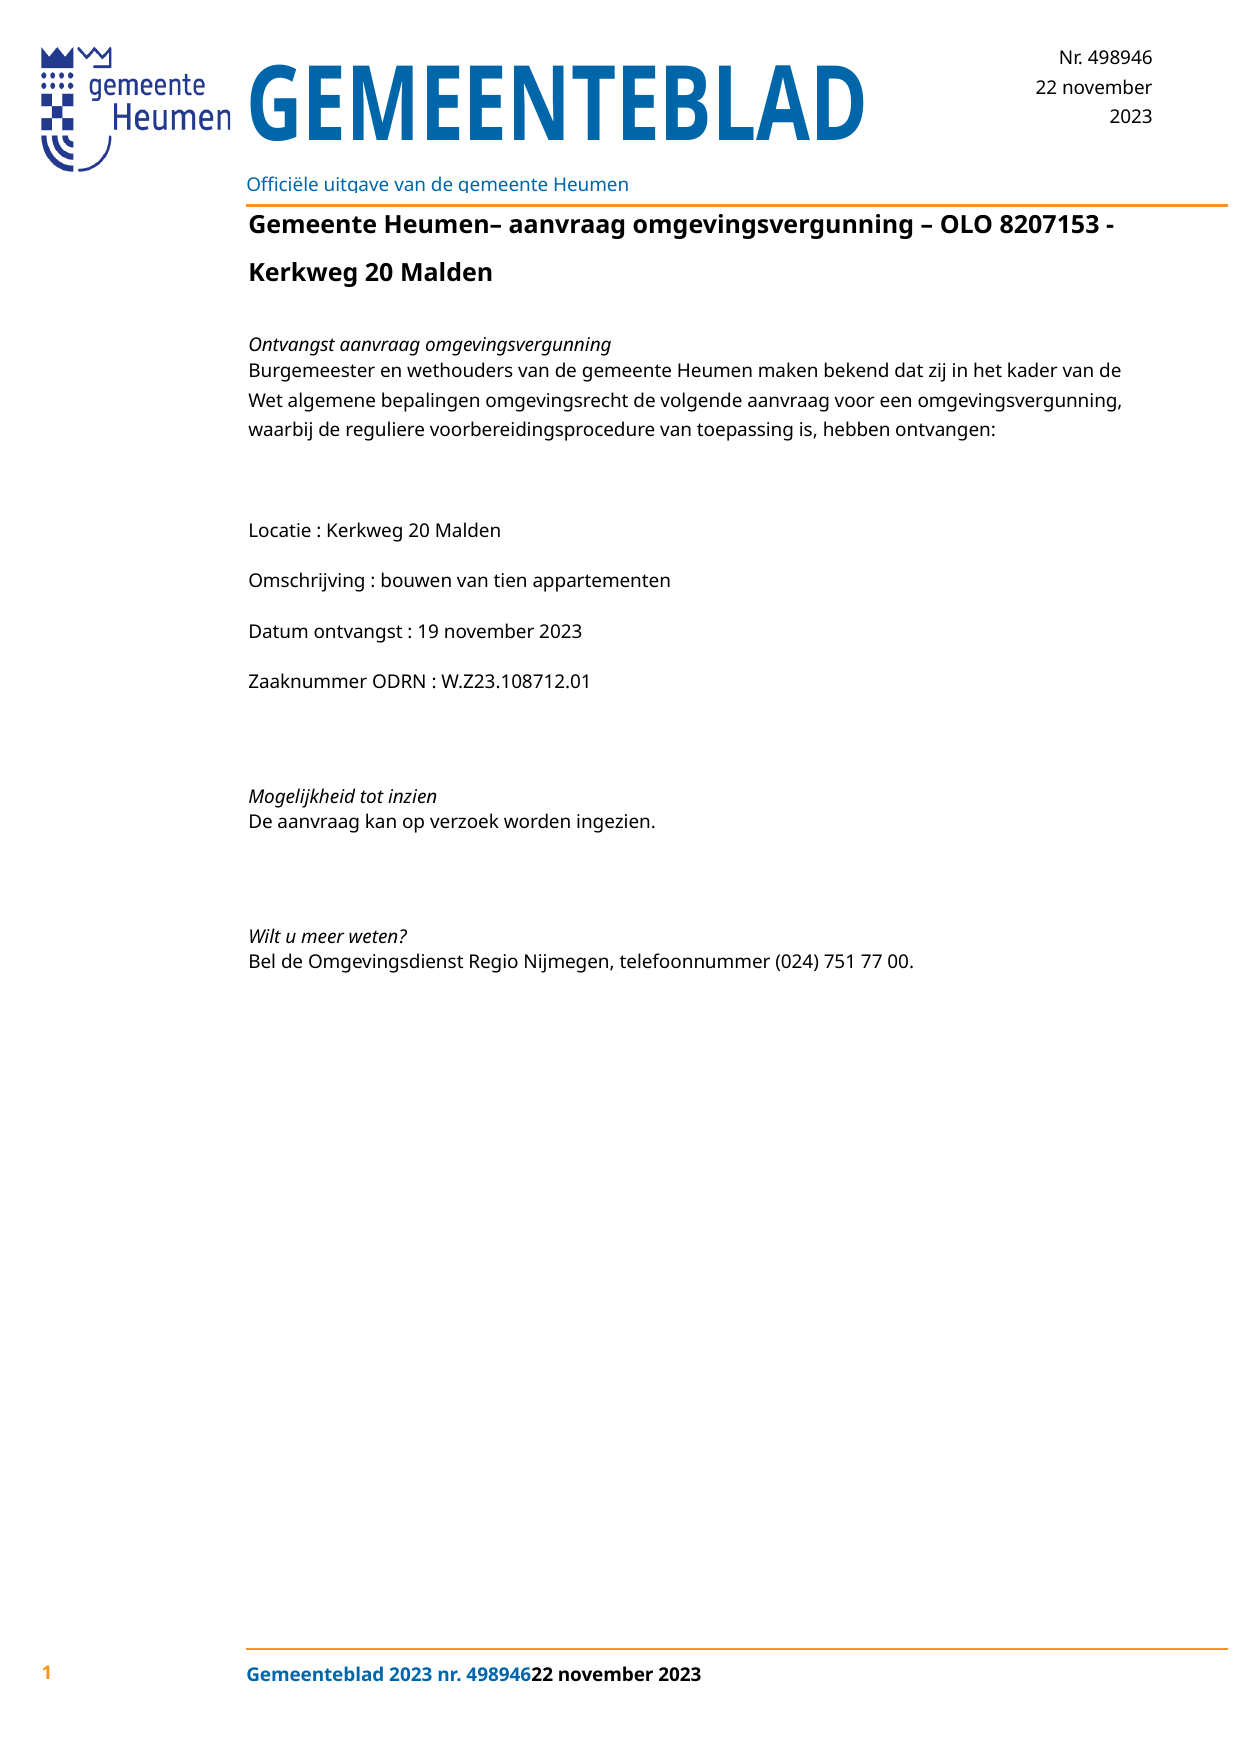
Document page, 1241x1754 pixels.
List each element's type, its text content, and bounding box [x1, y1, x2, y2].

text Gemeente Heumen– aanvraag omgevingsvergunning – OLO 8207153 - Kerkweg 20 Malden [248, 207, 1152, 288]
text Bel de Omgevingsdienst Regio Nijmegen, telefoonnummer (024) 751 77 00. [248, 949, 1152, 974]
text Ontvangst aanvraag omgevingsvergunning [248, 331, 1152, 357]
text Mogelijkheid tot inzien [248, 783, 1152, 808]
text Burgemeester en wethouders van de gemeente Heumen maken bekend dat zij in het kader van de Wet algemene bepalingen omgevingsrecht de volgende aanvraag voor een omgevingsvergunning, waarbij de reguliere voorbereidingsprocedure van toepassing is, hebben ontvangen: [248, 357, 1152, 442]
text Datum ontvangst : 19 november 2023 [248, 618, 1152, 644]
text Zaaknummer ODRN : W.Z23.108712.01 [248, 668, 1152, 694]
text Wilt u meer weten? [248, 923, 1152, 949]
text Omschrijving : bouwen van tien appartementen [248, 568, 1152, 593]
picture [41, 47, 231, 172]
text Locatie : Kerkweg 20 Malden [248, 517, 1152, 543]
text De aanvraag kan op verzoek worden ingezien. [248, 808, 1152, 834]
